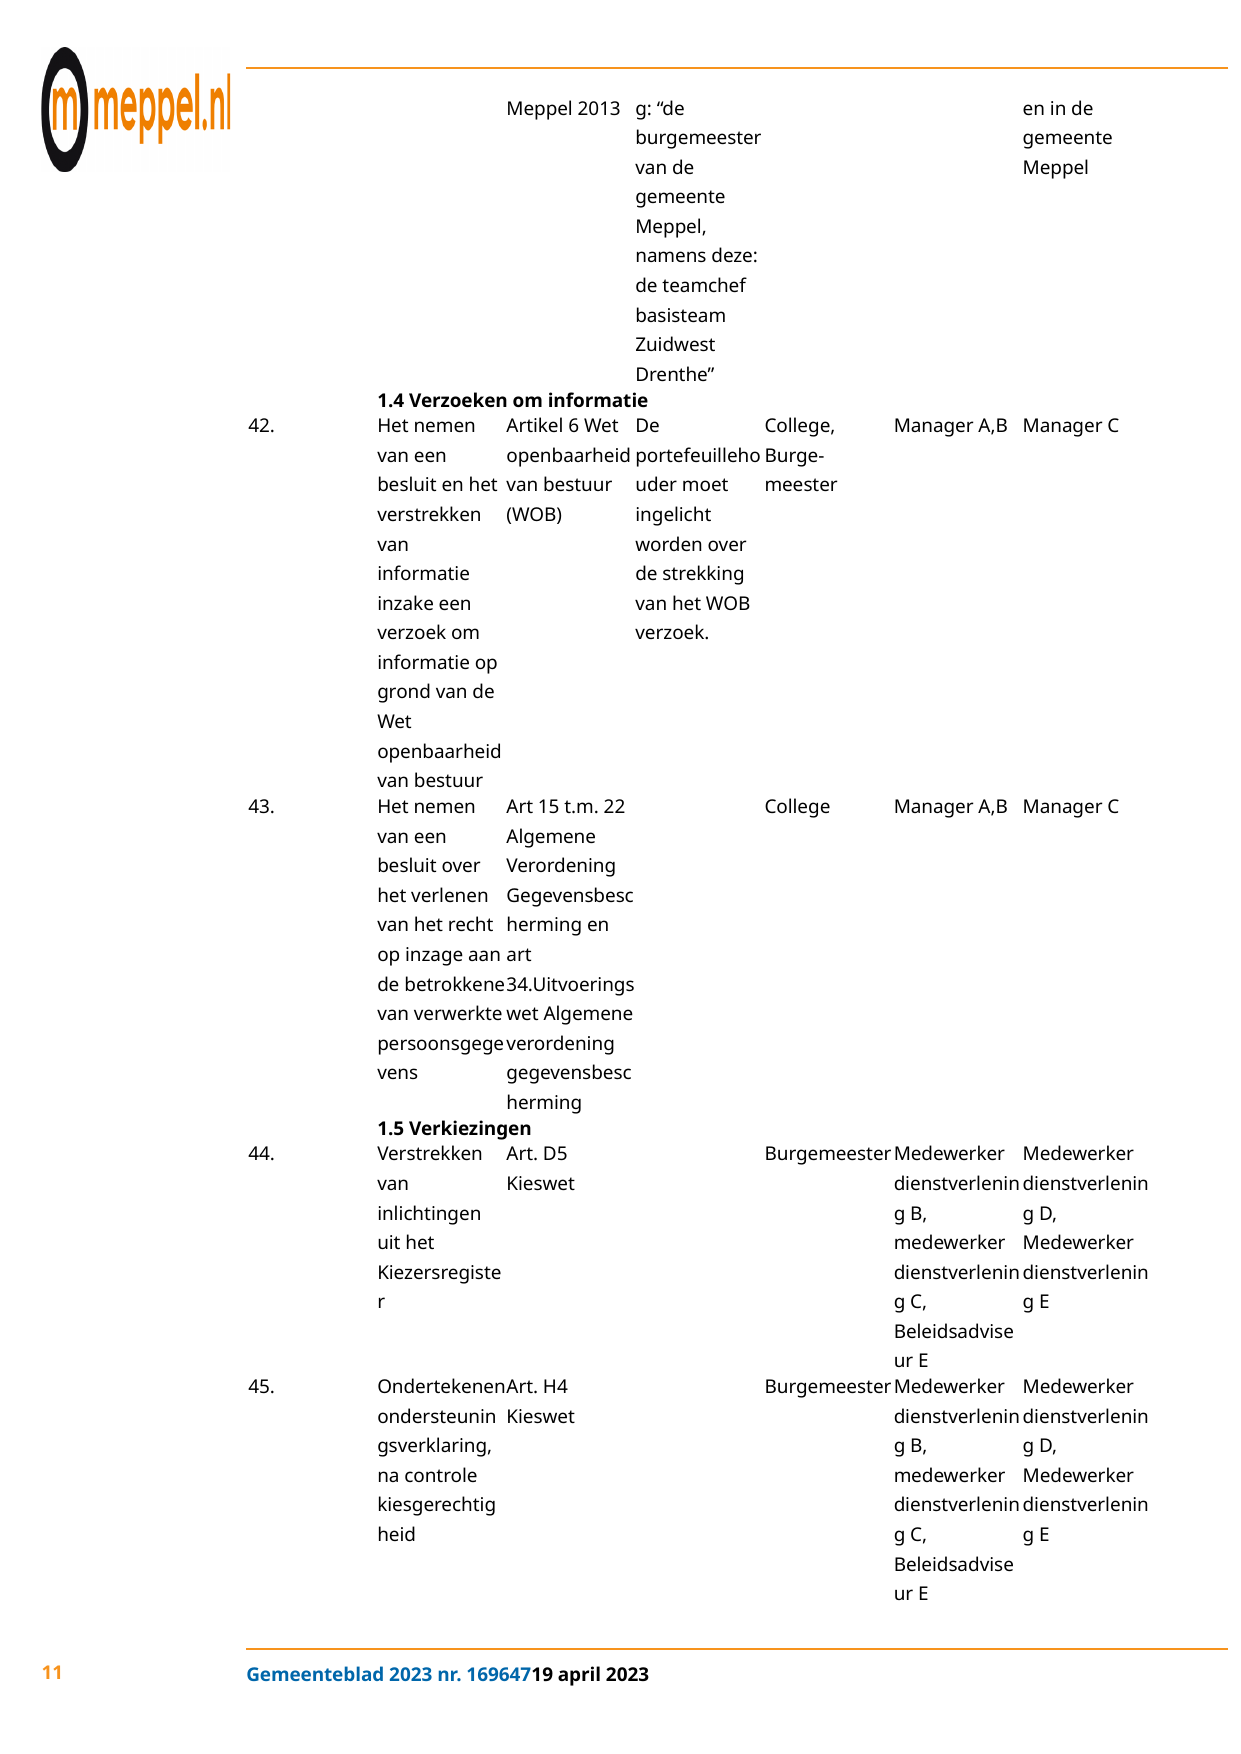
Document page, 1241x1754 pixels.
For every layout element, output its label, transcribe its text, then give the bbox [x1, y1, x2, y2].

table_cell Verstrekken van inlichtingen uit het Kiezersregister [377, 1141, 506, 1373]
table_cell Burgemeester [764, 1141, 893, 1373]
table_cell [635, 1115, 764, 1141]
table_cell 42. [248, 413, 377, 793]
table_cell [248, 95, 377, 387]
table_cell Art 15 t.m. 22 Algemene Verordening Gegevensbescherming en art 34.Uitvoeringswet Algemene verordening gegevensbescherming [506, 793, 635, 1115]
table_cell Art. D5 Kieswet [506, 1141, 635, 1373]
table_cell [1023, 1115, 1152, 1141]
picture [41, 47, 231, 172]
table_cell Ondertekenen ondersteuningsverklaring, na controle kiesgerechtigheid [377, 1373, 506, 1606]
table_cell De portefeuillehouder moet ingelicht worden over de strekking van het WOB verzoek. [635, 413, 764, 793]
table_cell Burgemeester [764, 1373, 893, 1606]
table_cell College [764, 793, 893, 1115]
table_cell [635, 1141, 764, 1373]
table_cell Meppel 2013 [506, 95, 635, 387]
table_cell [764, 387, 893, 412]
table_cell Manager A,B [894, 413, 1022, 793]
table_cell g: “de burgemeester van de gemeente Meppel, namens deze: de teamchef basisteam Zuidwest Drenthe” [635, 95, 764, 387]
table_cell Artikel 6 Wet openbaarheid van bestuur (WOB) [506, 413, 635, 793]
table_cell [894, 1115, 1022, 1141]
table_cell 1.4 Verzoeken om informatie [377, 387, 764, 412]
table_cell [248, 387, 377, 412]
table_cell [894, 387, 1022, 412]
table_cell Manager C [1023, 413, 1152, 793]
table_cell Manager C [1023, 793, 1152, 1115]
table_cell College, Burge-meester [764, 413, 893, 793]
table_cell 1.5 Verkiezingen [377, 1115, 635, 1141]
table_cell [764, 1115, 893, 1141]
table_cell Art. H4 Kieswet [506, 1373, 635, 1606]
table_cell Het nemen van een besluit en het verstrekken van informatie inzake een verzoek om informatie op grond van de Wet openbaarheid van bestuur [377, 413, 506, 793]
table_cell en in de gemeente Meppel [1023, 95, 1152, 387]
table_cell Medewerker dienstverlening D, Medewerker dienstverlening E [1023, 1141, 1152, 1373]
table_cell Medewerker dienstverlening B, medewerker dienstverlening C, Beleidsadviseur E [894, 1373, 1022, 1606]
table_cell 44. [248, 1141, 377, 1373]
table_cell [764, 95, 893, 387]
table_cell [635, 1373, 764, 1606]
table_cell 45. [248, 1373, 377, 1606]
table_cell [377, 95, 506, 387]
table_cell [1023, 387, 1152, 412]
table_cell Het nemen van een besluit over het verlenen van het recht op inzage aan de betrokkene van verwerkte persoonsgegevens [377, 793, 506, 1115]
table_cell [894, 95, 1022, 387]
table_cell [248, 1115, 377, 1141]
table_cell [635, 793, 764, 1115]
table_cell Manager A,B [894, 793, 1022, 1115]
table_cell Medewerker dienstverlening B, medewerker dienstverlening C, Beleidsadviseur E [894, 1141, 1022, 1373]
table_cell Medewerker dienstverlening D, Medewerker dienstverlening E [1023, 1373, 1152, 1606]
table_cell 43. [248, 793, 377, 1115]
